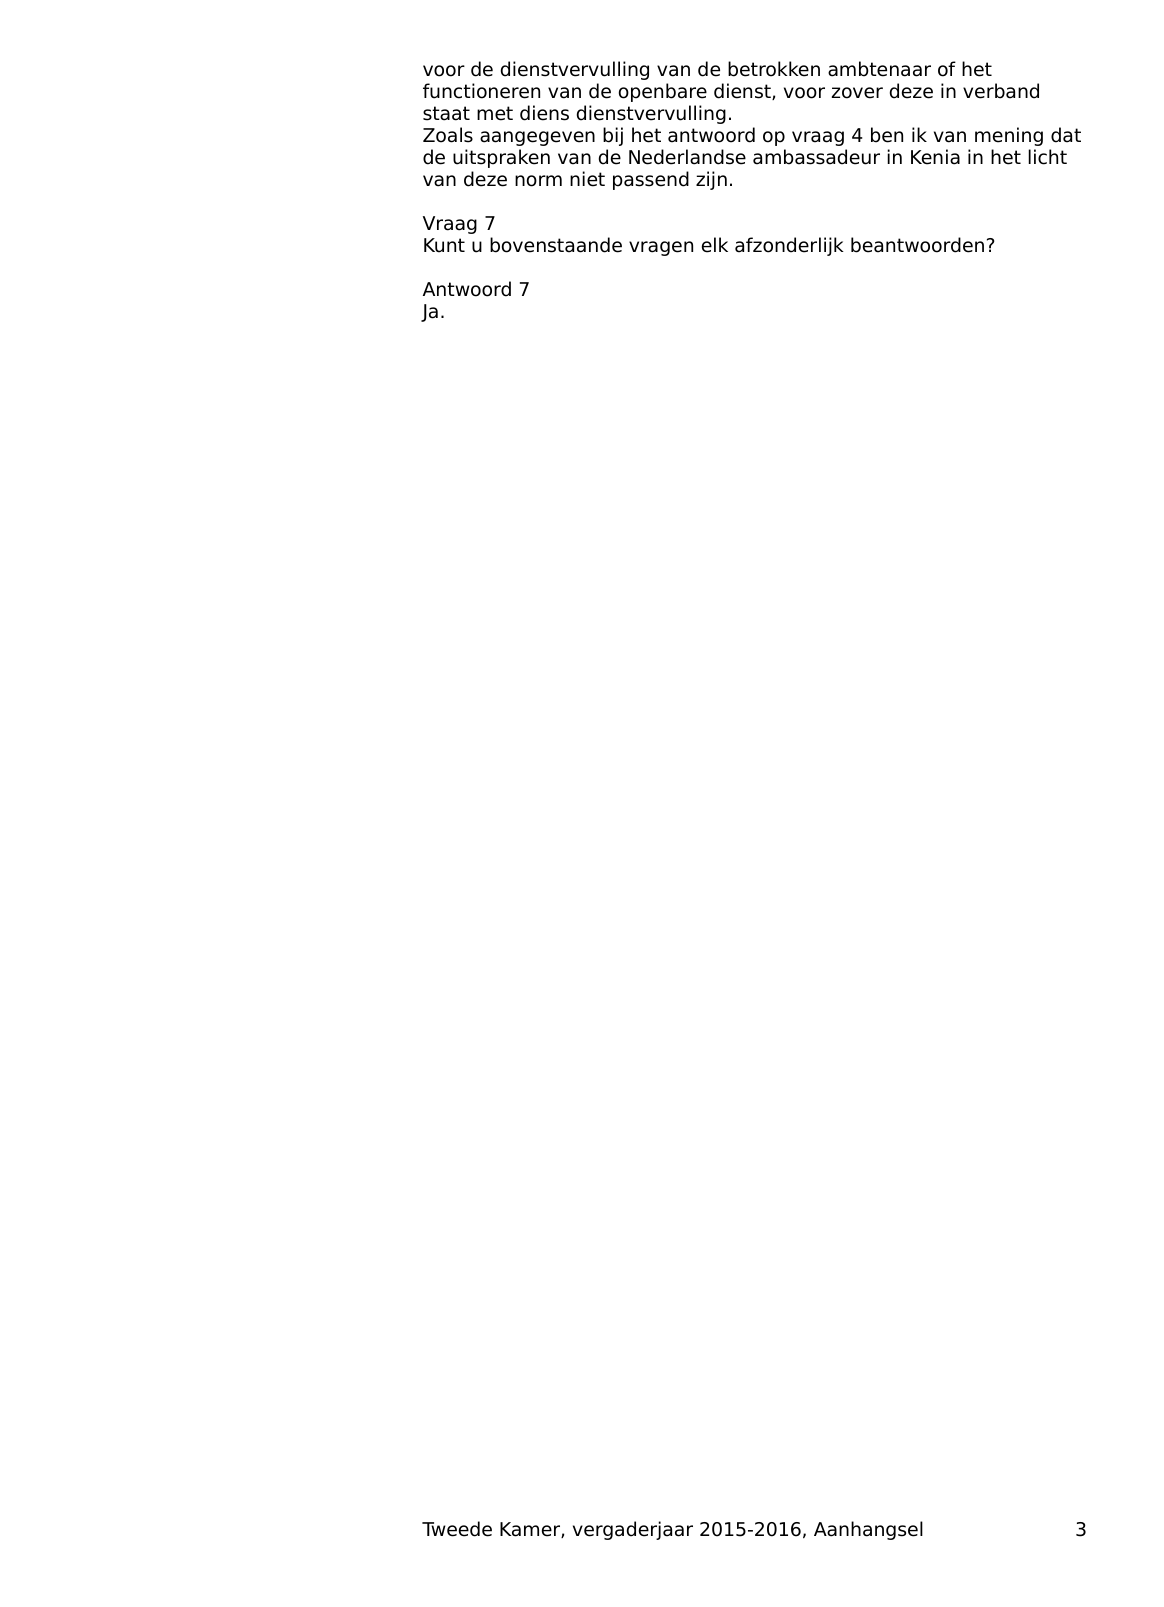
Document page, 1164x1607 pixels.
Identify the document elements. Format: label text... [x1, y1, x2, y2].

text Antwoord 7 [422, 279, 1087, 301]
text voor de dienstvervulling van de betrokken ambtenaar of het functioneren van de openbare dienst, voor zover deze in verband staat met diens dienstvervulling. [422, 59, 1087, 125]
text Vraag 7 [422, 213, 1087, 235]
text Zoals aangegeven bij het antwoord op vraag 4 ben ik van mening dat de uitspraken van de Nederlandse ambassadeur in Kenia in het licht van deze norm niet passend zijn. [422, 125, 1087, 191]
text Ja. [422, 301, 1087, 323]
text Kunt u bovenstaande vragen elk afzonderlijk beantwoorden? [422, 235, 1087, 257]
